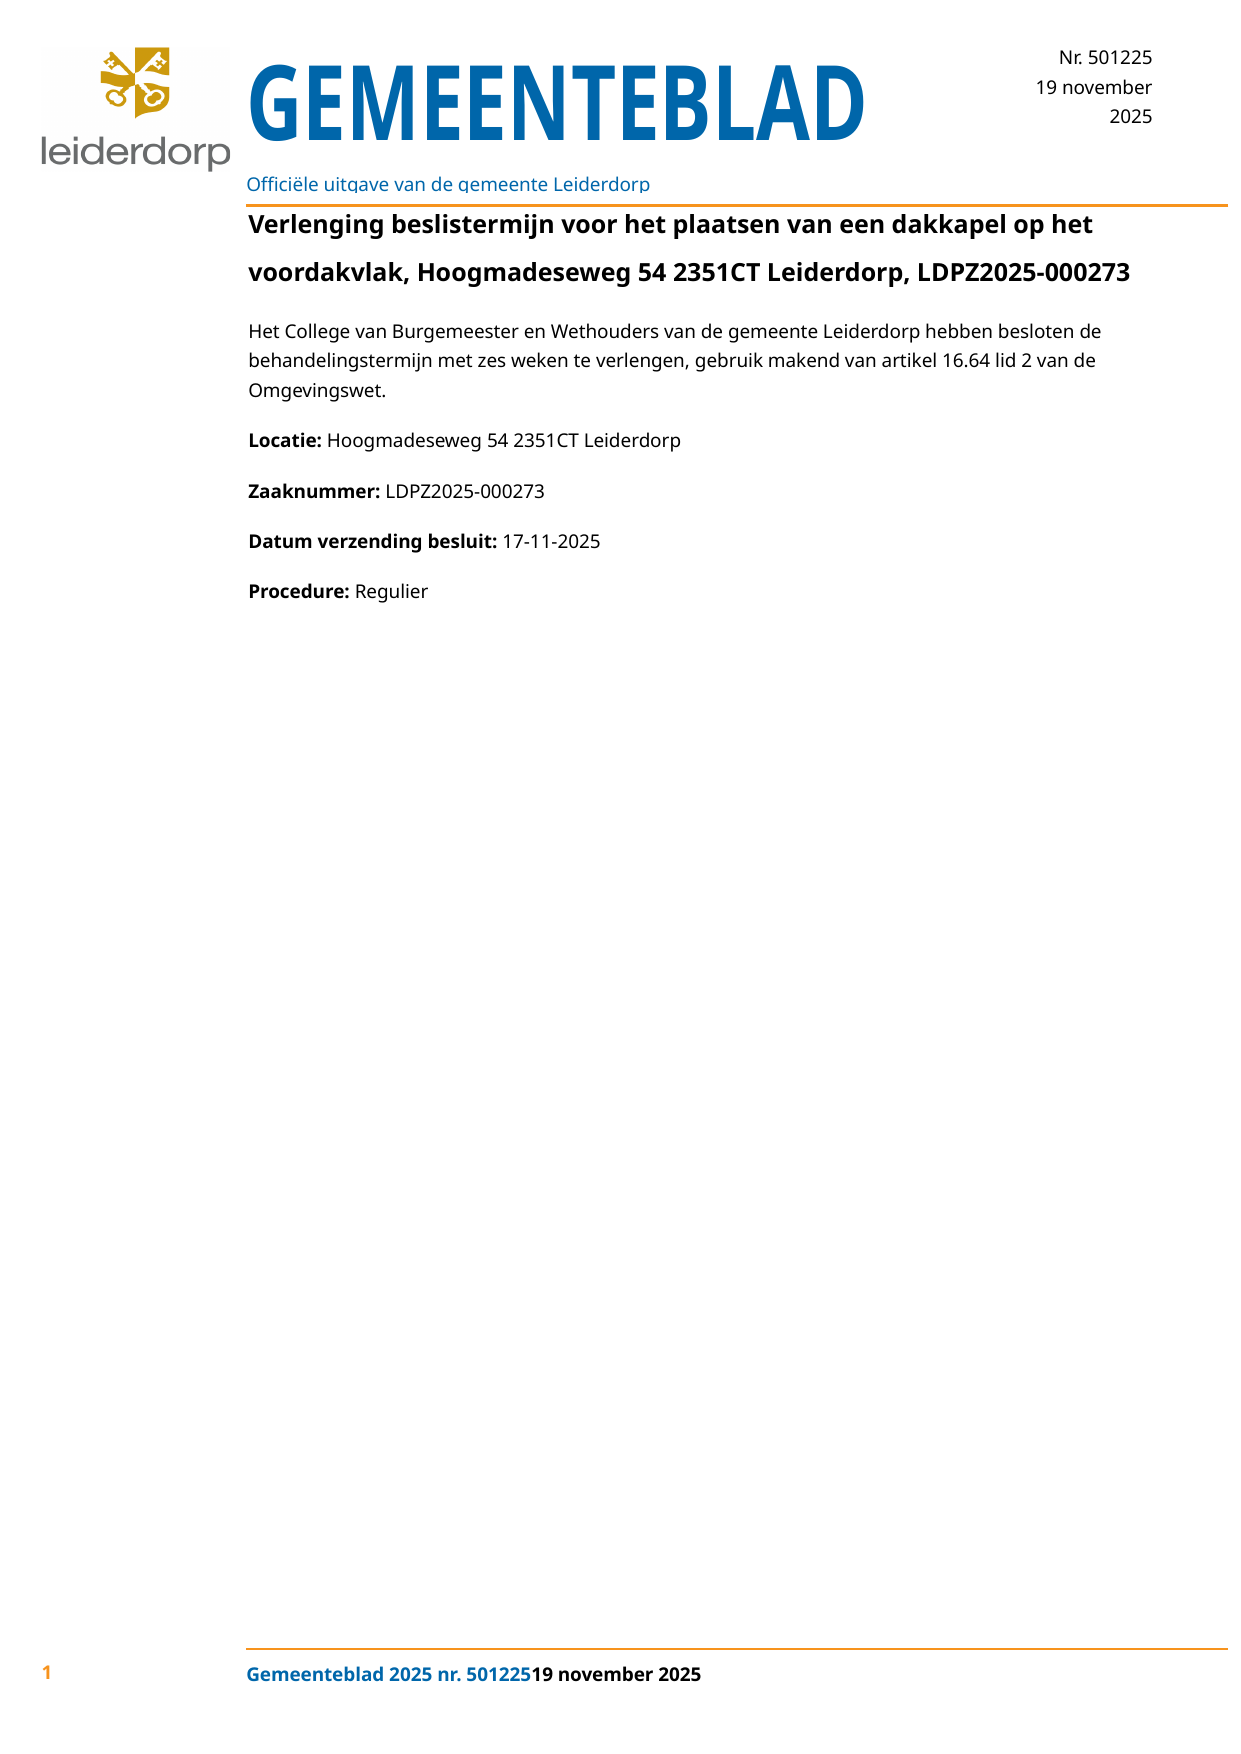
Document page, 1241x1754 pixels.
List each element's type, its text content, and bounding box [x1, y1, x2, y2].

text Het College van Burgemeester en Wethouders van de gemeente Leiderdorp hebben besloten de behandelingstermijn met zes weken te verlengen, gebruik makend van artikel 16.64 lid 2 van de Omgevingswet. [248, 318, 1152, 403]
text Zaaknummer: LDPZ2025-000273 [248, 478, 1152, 504]
text Datum verzending besluit: 17-11-2025 [248, 528, 1152, 554]
text Verlenging beslistermijn voor het plaatsen van een dakkapel op het voordakvlak, Hoogmadeseweg 54 2351CT Leiderdorp, LDPZ2025-000273 [248, 207, 1152, 288]
text Locatie: Hoogmadeseweg 54 2351CT Leiderdorp [248, 427, 1152, 453]
picture [41, 47, 231, 172]
text Procedure: Regulier [248, 579, 1152, 604]
